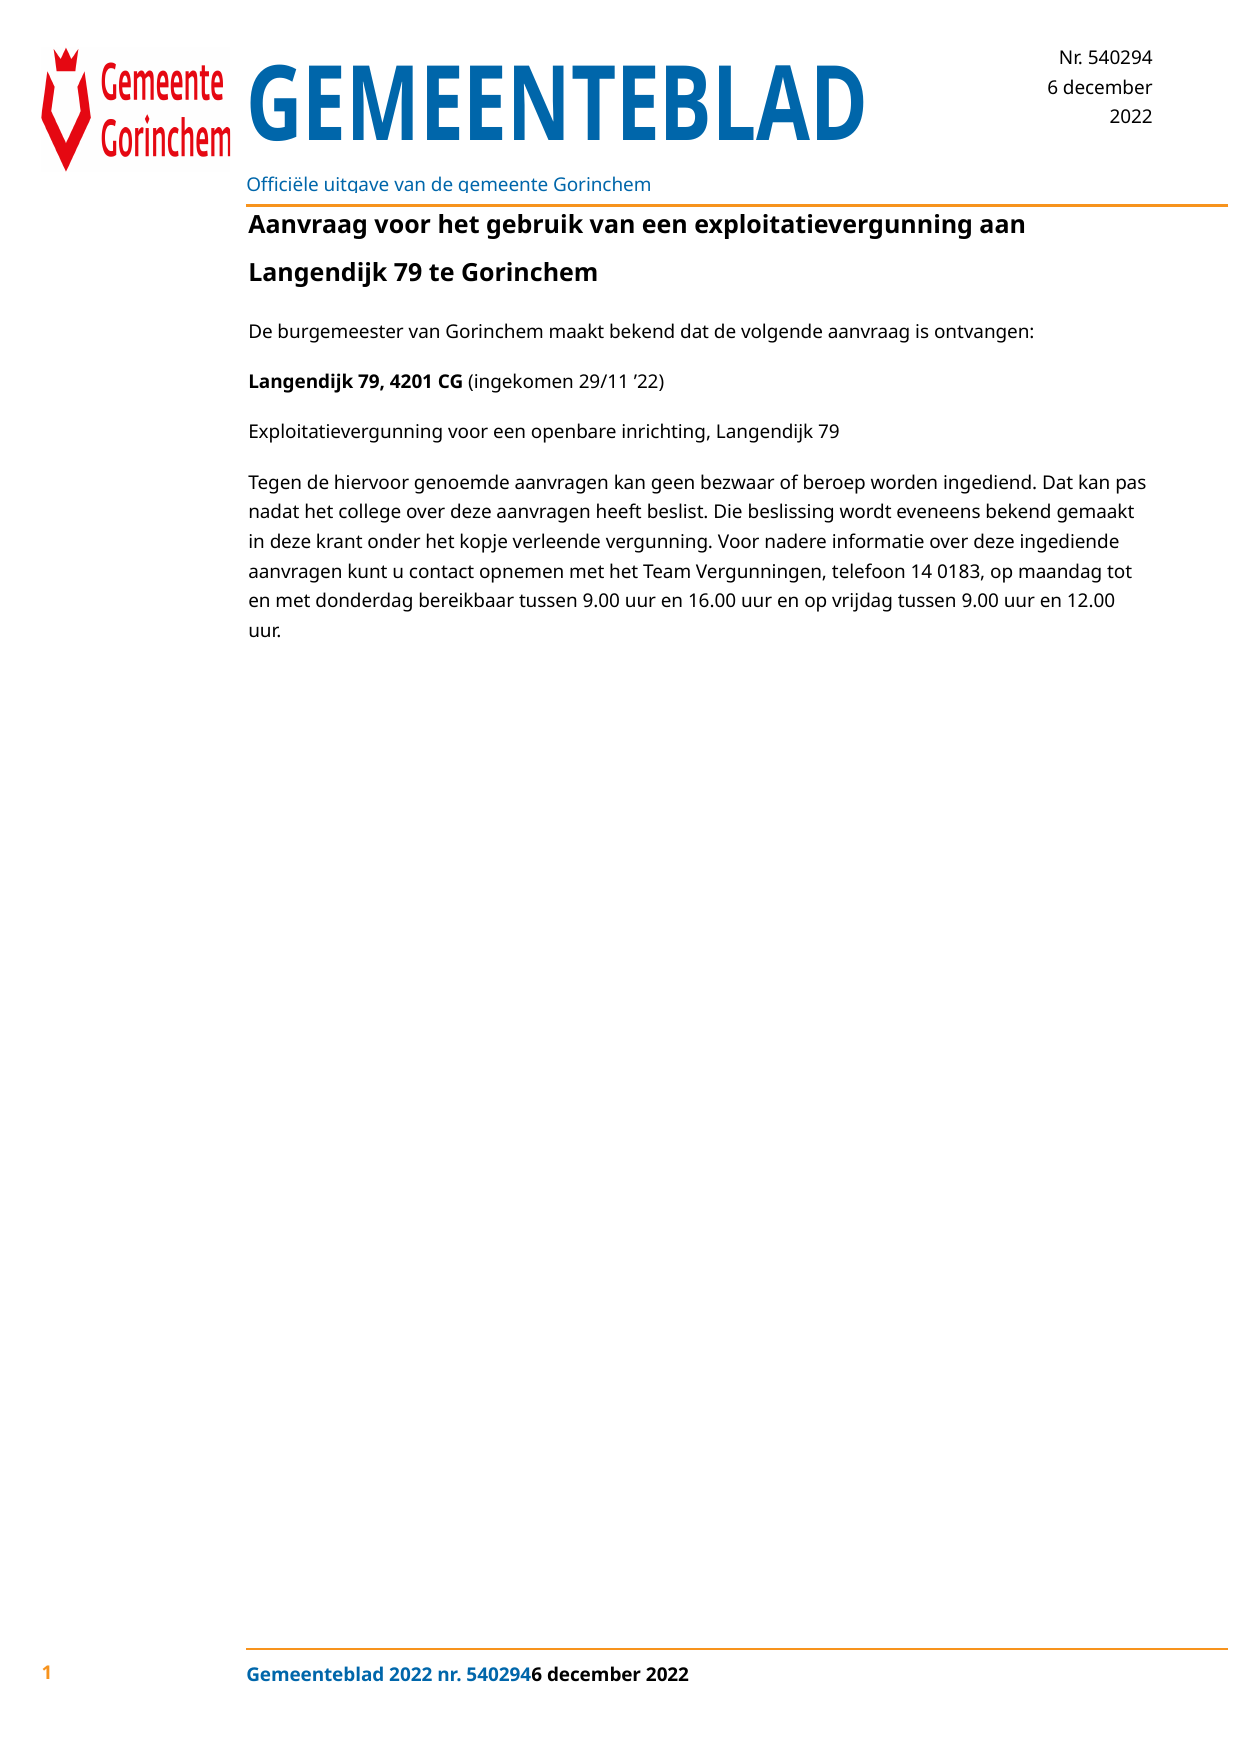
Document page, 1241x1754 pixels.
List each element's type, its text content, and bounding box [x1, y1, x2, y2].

text Aanvraag voor het gebruik van een exploitatievergunning aan Langendijk 79 te Gorinchem [248, 207, 1152, 288]
picture [41, 47, 231, 172]
text Exploitatievergunning voor een openbare inrichting, Langendijk 79 [248, 419, 1152, 444]
text Tegen de hiervoor genoemde aanvragen kan geen bezwaar of beroep worden ingediend. Dat kan pas nadat het college over deze aanvragen heeft beslist. Die beslissing wordt eveneens bekend gemaakt in deze krant onder het kopje verleende vergunning. Voor nadere informatie over deze ingediende aanvragen kunt u contact opnemen met het Team Vergunningen, telefoon 14 0183, op maandag tot en met donderdag bereikbaar tussen 9.00 uur en 16.00 uur en op vrijdag tussen 9.00 uur en 12.00 uur. [248, 469, 1152, 643]
text De burgemeester van Gorinchem maakt bekend dat de volgende aanvraag is ontvangen: [248, 318, 1152, 344]
text Langendijk 79, 4201 CG (ingekomen 29/11 ’22) [248, 368, 1152, 394]
